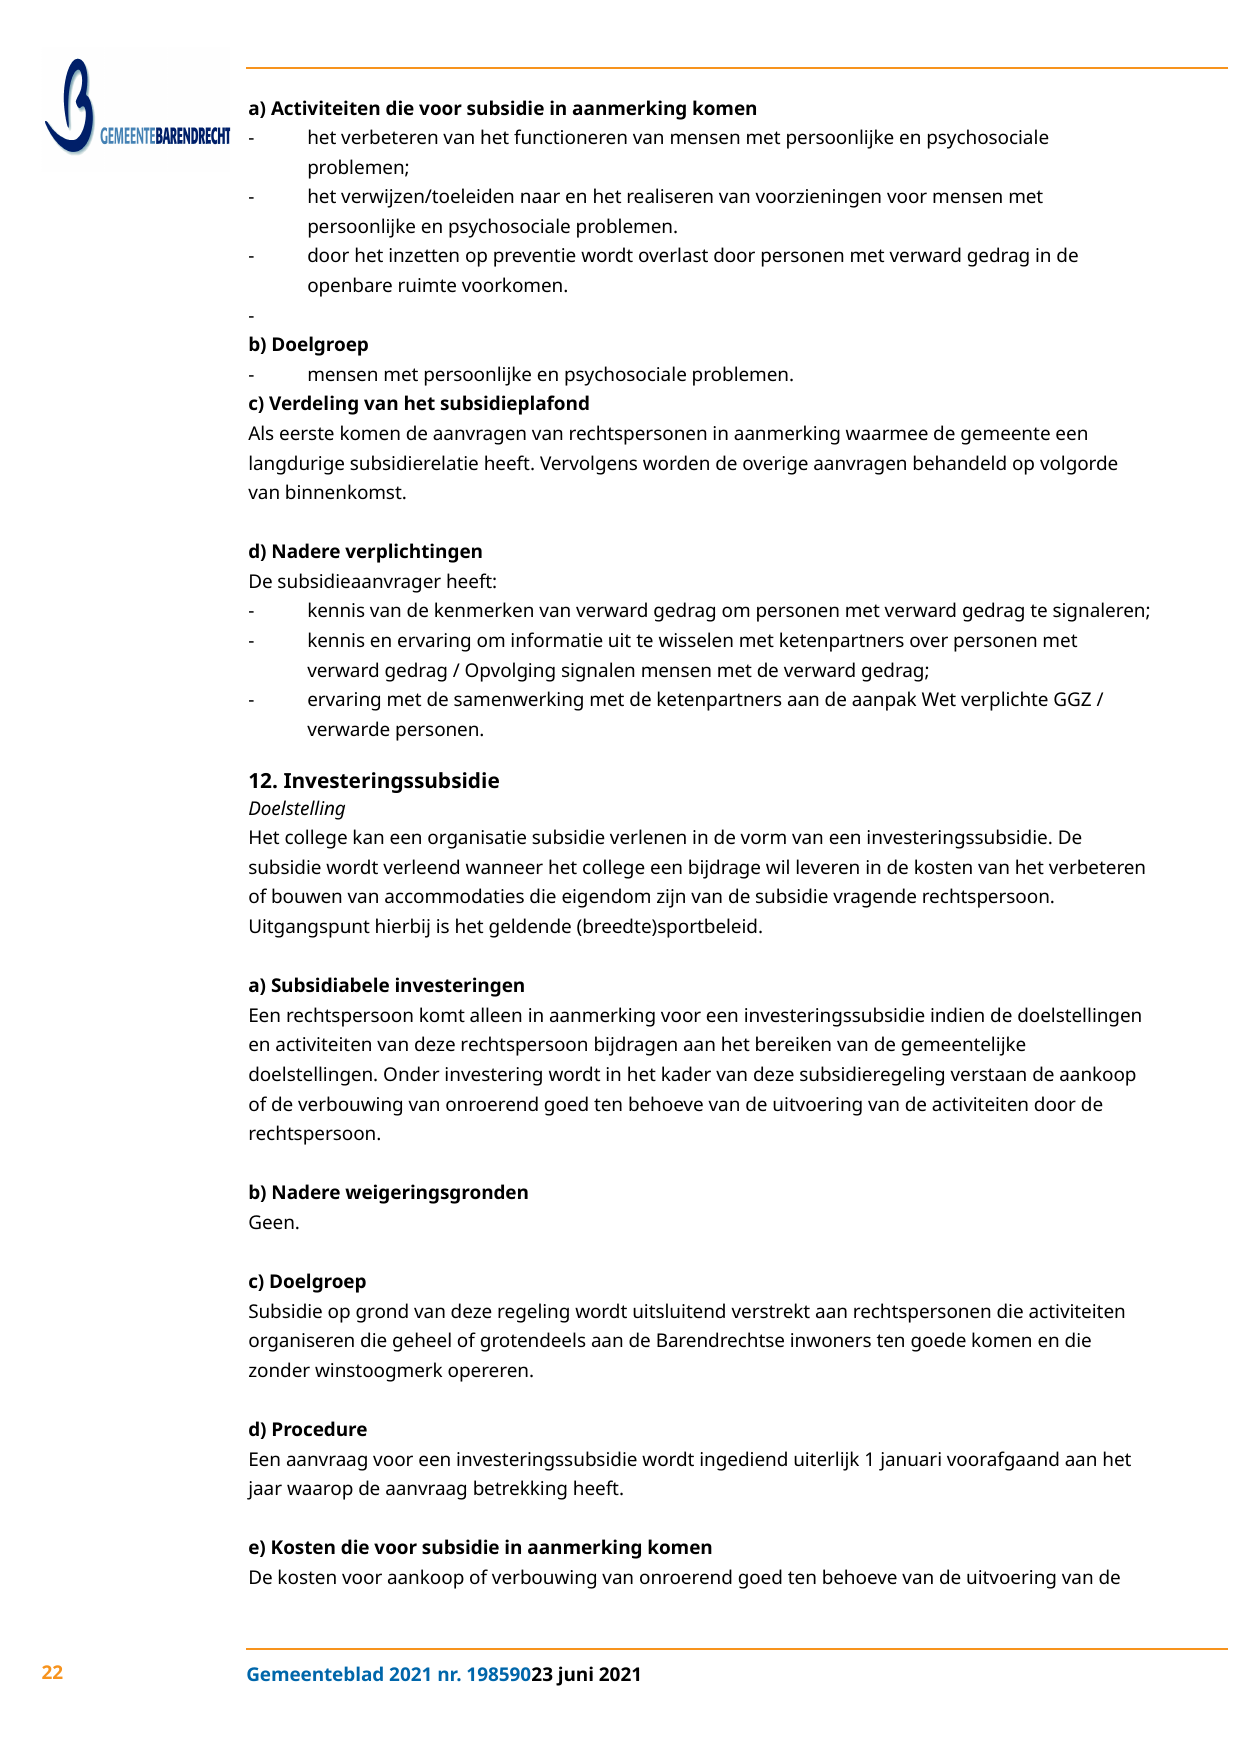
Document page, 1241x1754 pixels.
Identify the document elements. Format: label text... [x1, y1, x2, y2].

list ervaring met de samenwerking met de ketenpartners aan de aanpak Wet verplichte GGZ / verwarde personen. [248, 686, 1152, 742]
text b) Nadere weigeringsgronden [248, 1179, 1152, 1205]
text a) Activiteiten die voor subsidie in aanmerking komen [248, 95, 1152, 121]
list door het inzetten op preventie wordt overlast door personen met verward gedrag in de openbare ruimte voorkomen. [248, 243, 1152, 298]
list het verbeteren van het functioneren van mensen met persoonlijke en psychosociale problemen; [248, 124, 1152, 180]
list kennis van de kenmerken van verward gedrag om personen met verward gedrag te signaleren; [248, 598, 1152, 623]
text b) Doelgroep [248, 331, 1152, 357]
text Een aanvraag voor een investeringssubsidie wordt ingediend uiterlijk 1 januari voorafgaand aan het jaar waarop de aanvraag betrekking heeft. [248, 1446, 1152, 1501]
text Als eerste komen de aanvragen van rechtspersonen in aanmerking waarmee de gemeente een langdurige subsidierelatie heeft. Vervolgens worden de overige aanvragen behandeld op volgorde van binnenkomst. [248, 420, 1152, 505]
text d) Nadere verplichtingen [248, 538, 1152, 564]
text 12. Investeringssubsidie [248, 766, 1152, 795]
text De kosten voor aankoop of verbouwing van onroerend goed ten behoeve van de uitvoering van de [248, 1564, 1152, 1590]
text c) Doelgroep [248, 1268, 1152, 1294]
list het verwijzen/toeleiden naar en het realiseren van voorzieningen voor mensen met persoonlijke en psychosociale problemen. [248, 183, 1152, 239]
text c) Verdeling van het subsidieplafond [248, 391, 1152, 416]
picture [41, 47, 231, 172]
text Doelstelling [248, 795, 1152, 821]
text Een rechtspersoon komt alleen in aanmerking voor een investeringssubsidie indien de doelstellingen en activiteiten van deze rechtspersoon bijdragen aan het bereiken van de gemeentelijke doelstellingen. Onder investering wordt in het kader van deze subsidieregeling verstaan de aankoop of de verbouwing van onroerend goed ten behoeve van de uitvoering van de activiteiten door de rechtspersoon. [248, 1002, 1152, 1146]
list mensen met persoonlijke en psychosociale problemen. [248, 361, 1152, 387]
text d) Procedure [248, 1416, 1152, 1442]
text Het college kan een organisatie subsidie verlenen in de vorm van een investeringssubsidie. De subsidie wordt verleend wanneer het college een bijdrage wil leveren in de kosten van het verbeteren of bouwen van accommodaties die eigendom zijn van de subsidie vragende rechtspersoon. Uitgangspunt hierbij is het geldende (breedte)sportbeleid. [248, 824, 1152, 939]
text Subsidie op grond van deze regeling wordt uitsluitend verstrekt aan rechtspersonen die activiteiten organiseren die geheel of grotendeels aan de Barendrechtse inwoners ten goede komen en die zonder winstoogmerk opereren. [248, 1298, 1152, 1383]
text De subsidieaanvrager heeft: [248, 568, 1152, 594]
text e) Kosten die voor subsidie in aanmerking komen [248, 1534, 1152, 1560]
text Geen. [248, 1209, 1152, 1235]
list kennis en ervaring om informatie uit te wisselen met ketenpartners over personen met verward gedrag / Opvolging signalen mensen met de verward gedrag; [248, 627, 1152, 683]
text a) Subsidiabele investeringen [248, 972, 1152, 998]
